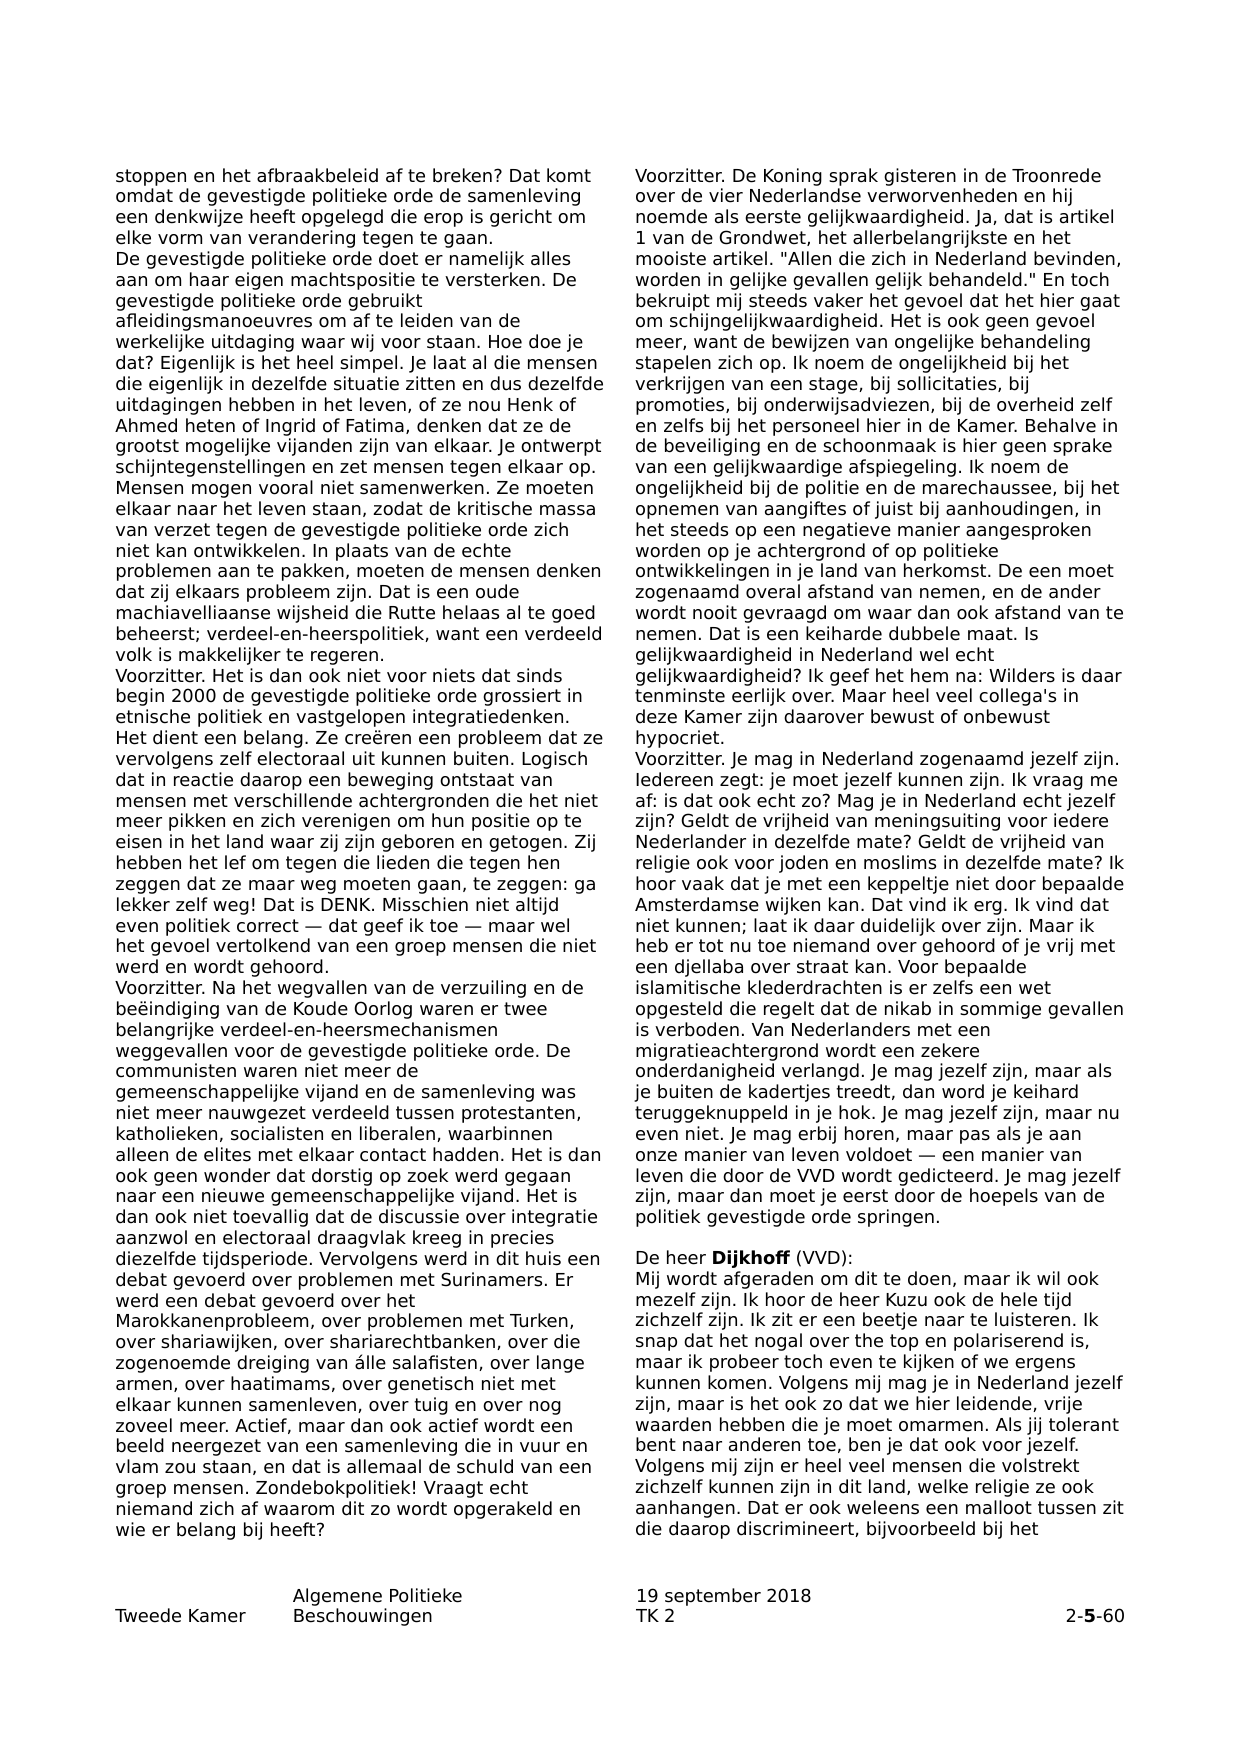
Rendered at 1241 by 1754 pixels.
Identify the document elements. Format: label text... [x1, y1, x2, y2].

text De heer Dijkhoff (VVD): [635, 1248, 1125, 1268]
text De gevestigde politieke orde doet er namelijk alles aan om haar eigen machtspositie te versterken. De gevestigde politieke orde gebruikt afleidingsmanoeuvres om af te leiden van de werkelijke uitdaging waar wij voor staan. Hoe doe je dat? Eigenlijk is het heel simpel. Je laat al die mensen die eigenlijk in dezelfde situatie zitten en dus dezelfde uitdagingen hebben in het leven, of ze nou Henk of Ahmed heten of Ingrid of Fatima, denken dat ze de grootst mogelijke vijanden zijn van elkaar. Je ontwerpt schijntegenstellingen en zet mensen tegen elkaar op. Mensen mogen vooral niet samenwerken. Ze moeten elkaar naar het leven staan, zodat de kritische massa van verzet tegen de gevestigde politieke orde zich niet kan ontwikkelen. In plaats van de echte problemen aan te pakken, moeten de mensen denken dat zij elkaars probleem zijn. Dat is een oude machiavelliaanse wijsheid die Rutte helaas al te goed beheerst; verdeel-en-heerspolitiek, want een verdeeld volk is makkelijker te regeren. [115, 249, 605, 665]
text Voorzitter. De Koning sprak gisteren in de Troonrede over de vier Nederlandse verworvenheden en hij noemde als eerste gelijkwaardigheid. Ja, dat is artikel 1 van de Grondwet, het allerbelangrijkste en het mooiste artikel. "Allen die zich in Nederland bevinden, worden in gelijke gevallen gelijk behandeld." En toch bekruipt mij steeds vaker het gevoel dat het hier gaat om schijngelijkwaardigheid. Het is ook geen gevoel meer, want de bewijzen van ongelijke behandeling stapelen zich op. Ik noem de ongelijkheid bij het verkrijgen van een stage, bij sollicitaties, bij promoties, bij onderwijsadviezen, bij de overheid zelf en zelfs bij het personeel hier in de Kamer. Behalve in de beveiliging en de schoonmaak is hier geen sprake van een gelijkwaardige afspiegeling. Ik noem de ongelijkheid bij de politie en de marechaussee, bij het opnemen van aangiftes of juist bij aanhoudingen, in het steeds op een negatieve manier aangesproken worden op je achtergrond of op politieke ontwikkelingen in je land van herkomst. De een moet zogenaamd overal afstand van nemen, en de ander wordt nooit gevraagd om waar dan ook afstand van te nemen. Dat is een keiharde dubbele maat. Is gelijkwaardigheid in Nederland wel echt gelijkwaardigheid? Ik geef het hem na: Wilders is daar tenminste eerlijk over. Maar heel veel collega's in deze Kamer zijn daarover bewust of onbewust hypocriet. [635, 165, 1125, 749]
text Voorzitter. Het is dan ook niet voor niets dat sinds begin 2000 de gevestigde politieke orde grossiert in etnische politiek en vastgelopen integratiedenken. Het dient een belang. Ze creëren een probleem dat ze vervolgens zelf electoraal uit kunnen buiten. Logisch dat in reactie daarop een beweging ontstaat van mensen met verschillende achtergronden die het niet meer pikken en zich verenigen om hun positie op te eisen in het land waar zij zijn geboren en getogen. Zij hebben het lef om tegen die lieden die tegen hen zeggen dat ze maar weg moeten gaan, te zeggen: ga lekker zelf weg! Dat is DENK. Misschien niet altijd even politiek correct — dat geef ik toe — maar wel het gevoel vertolkend van een groep mensen die niet werd en wordt gehoord. [115, 665, 605, 978]
text Mij wordt afgeraden om dit te doen, maar ik wil ook mezelf zijn. Ik hoor de heer Kuzu ook de hele tijd zichzelf zijn. Ik zit er een beetje naar te luisteren. Ik snap dat het nogal over the top en polariserend is, maar ik probeer toch even te kijken of we ergens kunnen komen. Volgens mij mag je in Nederland jezelf zijn, maar is het ook zo dat we hier leidende, vrije waarden hebben die je moet omarmen. Als jij tolerant bent naar anderen toe, ben je dat ook voor jezelf. Volgens mij zijn er heel veel mensen die volstrekt zichzelf kunnen zijn in dit land, welke religie ze ook aanhangen. Dat er ook weleens een malloot tussen zit die daarop discrimineert, bijvoorbeeld bij het [635, 1268, 1125, 1539]
text Voorzitter. Je mag in Nederland zogenaamd jezelf zijn. Iedereen zegt: je moet jezelf kunnen zijn. Ik vraag me af: is dat ook echt zo? Mag je in Nederland echt jezelf zijn? Geldt de vrijheid van meningsuiting voor iedere Nederlander in dezelfde mate? Geldt de vrijheid van religie ook voor joden en moslims in dezelfde mate? Ik hoor vaak dat je met een keppeltje niet door bepaalde Amsterdamse wijken kan. Dat vind ik erg. Ik vind dat niet kunnen; laat ik daar duidelijk over zijn. Maar ik heb er tot nu toe niemand over gehoord of je vrij met een djellaba over straat kan. Voor bepaalde islamitische klederdrachten is er zelfs een wet opgesteld die regelt dat de nikab in sommige gevallen is verboden. Van Nederlanders met een migratieachtergrond wordt een zekere onderdanigheid verlangd. Je mag jezelf zijn, maar als je buiten de kadertjes treedt, dan word je keihard teruggeknuppeld in je hok. Je mag jezelf zijn, maar nu even niet. Je mag erbij horen, maar pas als je aan onze manier van leven voldoet — een manier van leven die door de VVD wordt gedicteerd. Je mag jezelf zijn, maar dan moet je eerst door de hoepels van de politiek gevestigde orde springen. [635, 749, 1125, 1228]
text stoppen en het afbraakbeleid af te breken? Dat komt omdat de gevestigde politieke orde de samenleving een denkwijze heeft opgelegd die erop is gericht om elke vorm van verandering tegen te gaan. [115, 165, 605, 249]
text Voorzitter. Na het wegvallen van de verzuiling en de beëindiging van de Koude Oorlog waren er twee belangrijke verdeel-en-heersmechanismen weggevallen voor de gevestigde politieke orde. De communisten waren niet meer de gemeenschappelijke vijand en de samenleving was niet meer nauwgezet verdeeld tussen protestanten, katholieken, socialisten en liberalen, waarbinnen alleen de elites met elkaar contact hadden. Het is dan ook geen wonder dat dorstig op zoek werd gegaan naar een nieuwe gemeenschappelijke vijand. Het is dan ook niet toevallig dat de discussie over integratie aanzwol en electoraal draagvlak kreeg in precies diezelfde tijdsperiode. Vervolgens werd in dit huis een debat gevoerd over problemen met Surinamers. Er werd een debat gevoerd over het Marokkanenprobleem, over problemen met Turken, over shariawijken, over shariarechtbanken, over die zogenoemde dreiging van álle salafisten, over lange armen, over haatimams, over genetisch niet met elkaar kunnen samenleven, over tuig en over nog zoveel meer. Actief, maar dan ook actief wordt een beeld neergezet van een samenleving die in vuur en vlam zou staan, en dat is allemaal de schuld van een groep mensen. Zondebokpolitiek! Vraagt echt niemand zich af waarom dit zo wordt opgerakeld en wie er belang bij heeft? [115, 978, 605, 1540]
